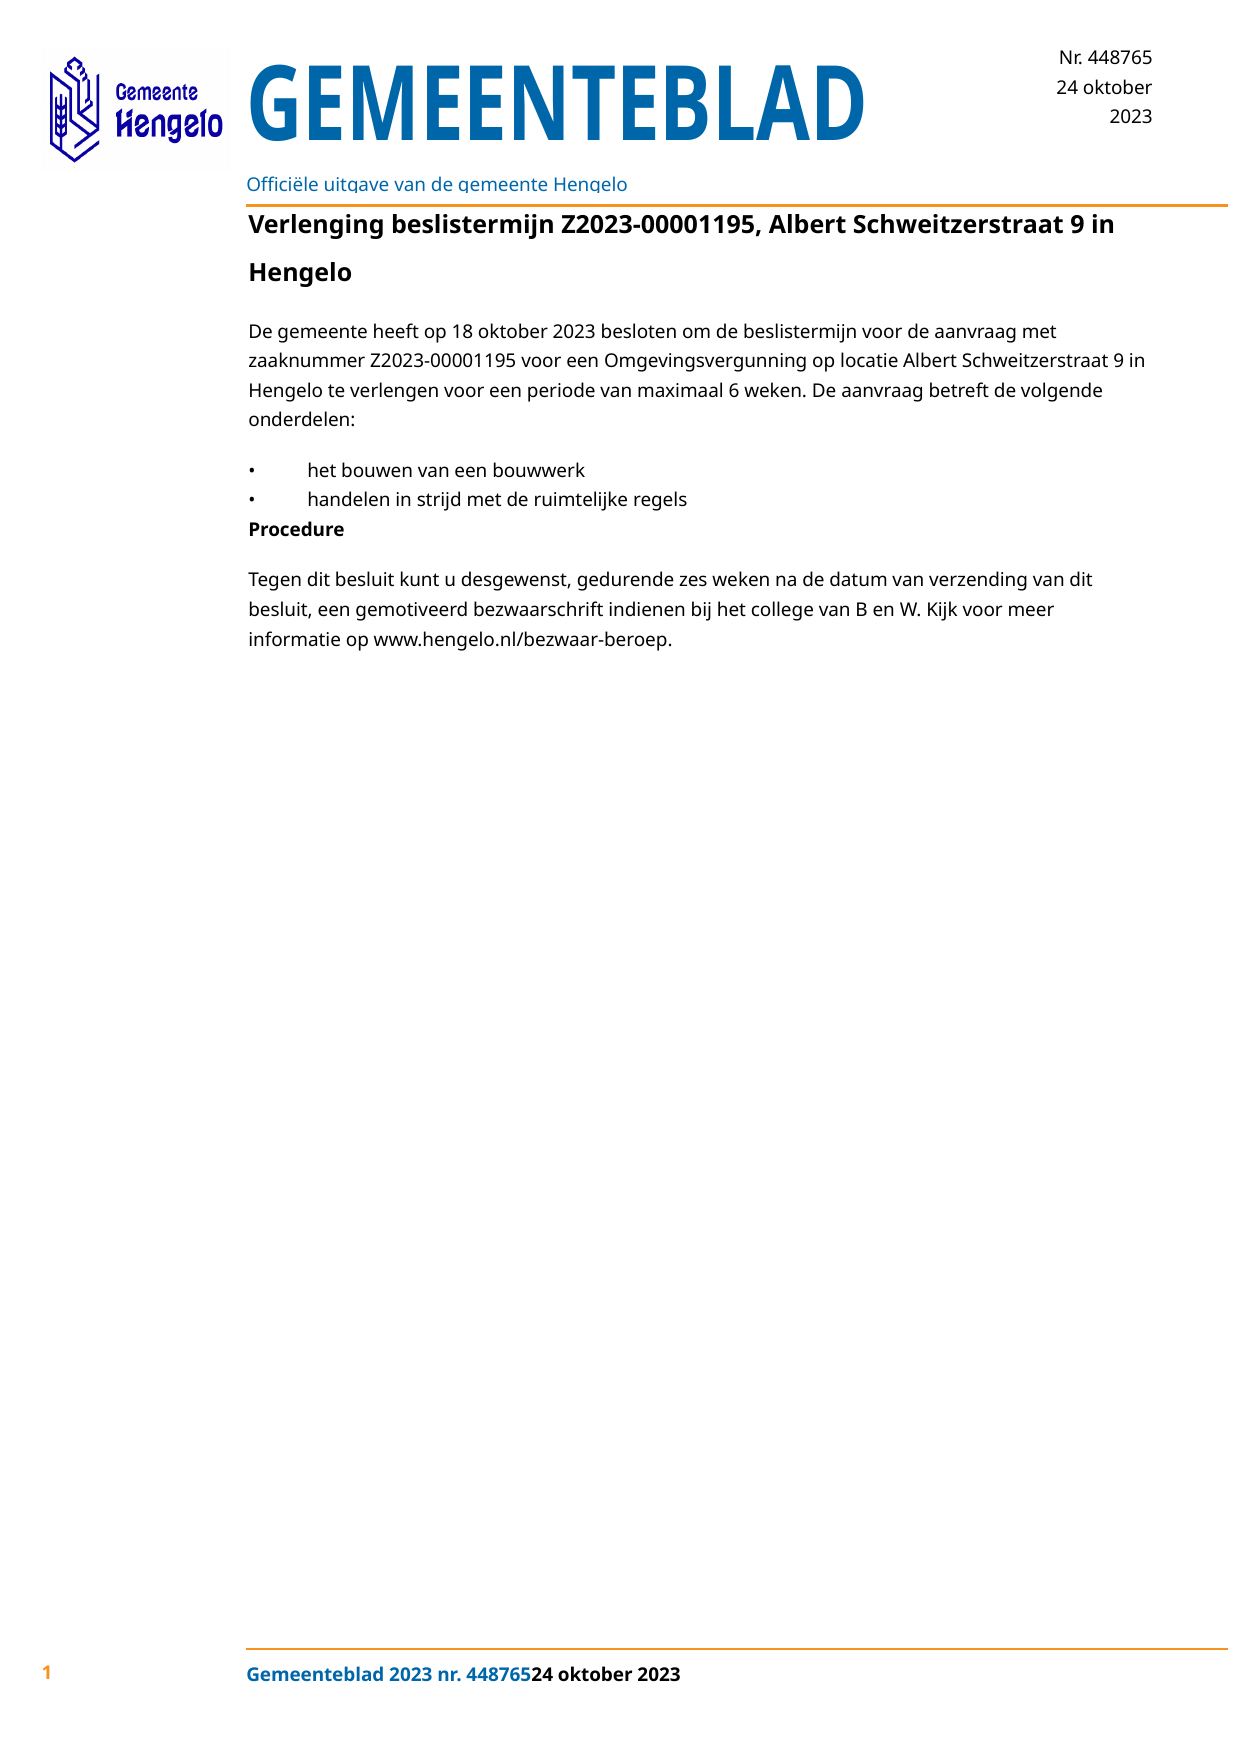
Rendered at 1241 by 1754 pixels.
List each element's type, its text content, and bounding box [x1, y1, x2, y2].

list het bouwen van een bouwwerk [248, 457, 1152, 483]
text Verlenging beslistermijn Z2023-00001195, Albert Schweitzerstraat 9 in Hengelo [248, 207, 1152, 288]
text Procedure [248, 516, 1152, 542]
text De gemeente heeft op 18 oktober 2023 besloten om de beslistermijn voor de aanvraag met zaaknummer Z2023-00001195 voor een Omgevingsvergunning op locatie Albert Schweitzerstraat 9 in Hengelo te verlengen voor een periode van maximaal 6 weken. De aanvraag betreft de volgende onderdelen: [248, 318, 1152, 432]
text Tegen dit besluit kunt u desgewenst, gedurende zes weken na de datum van verzending van dit besluit, een gemotiveerd bezwaarschrift indienen bij het college van B en W. Kijk voor meer informatie op www.hengelo.nl/bezwaar-beroep. [248, 567, 1152, 652]
picture [41, 47, 231, 172]
list handelen in strijd met de ruimtelijke regels [248, 487, 1152, 512]
